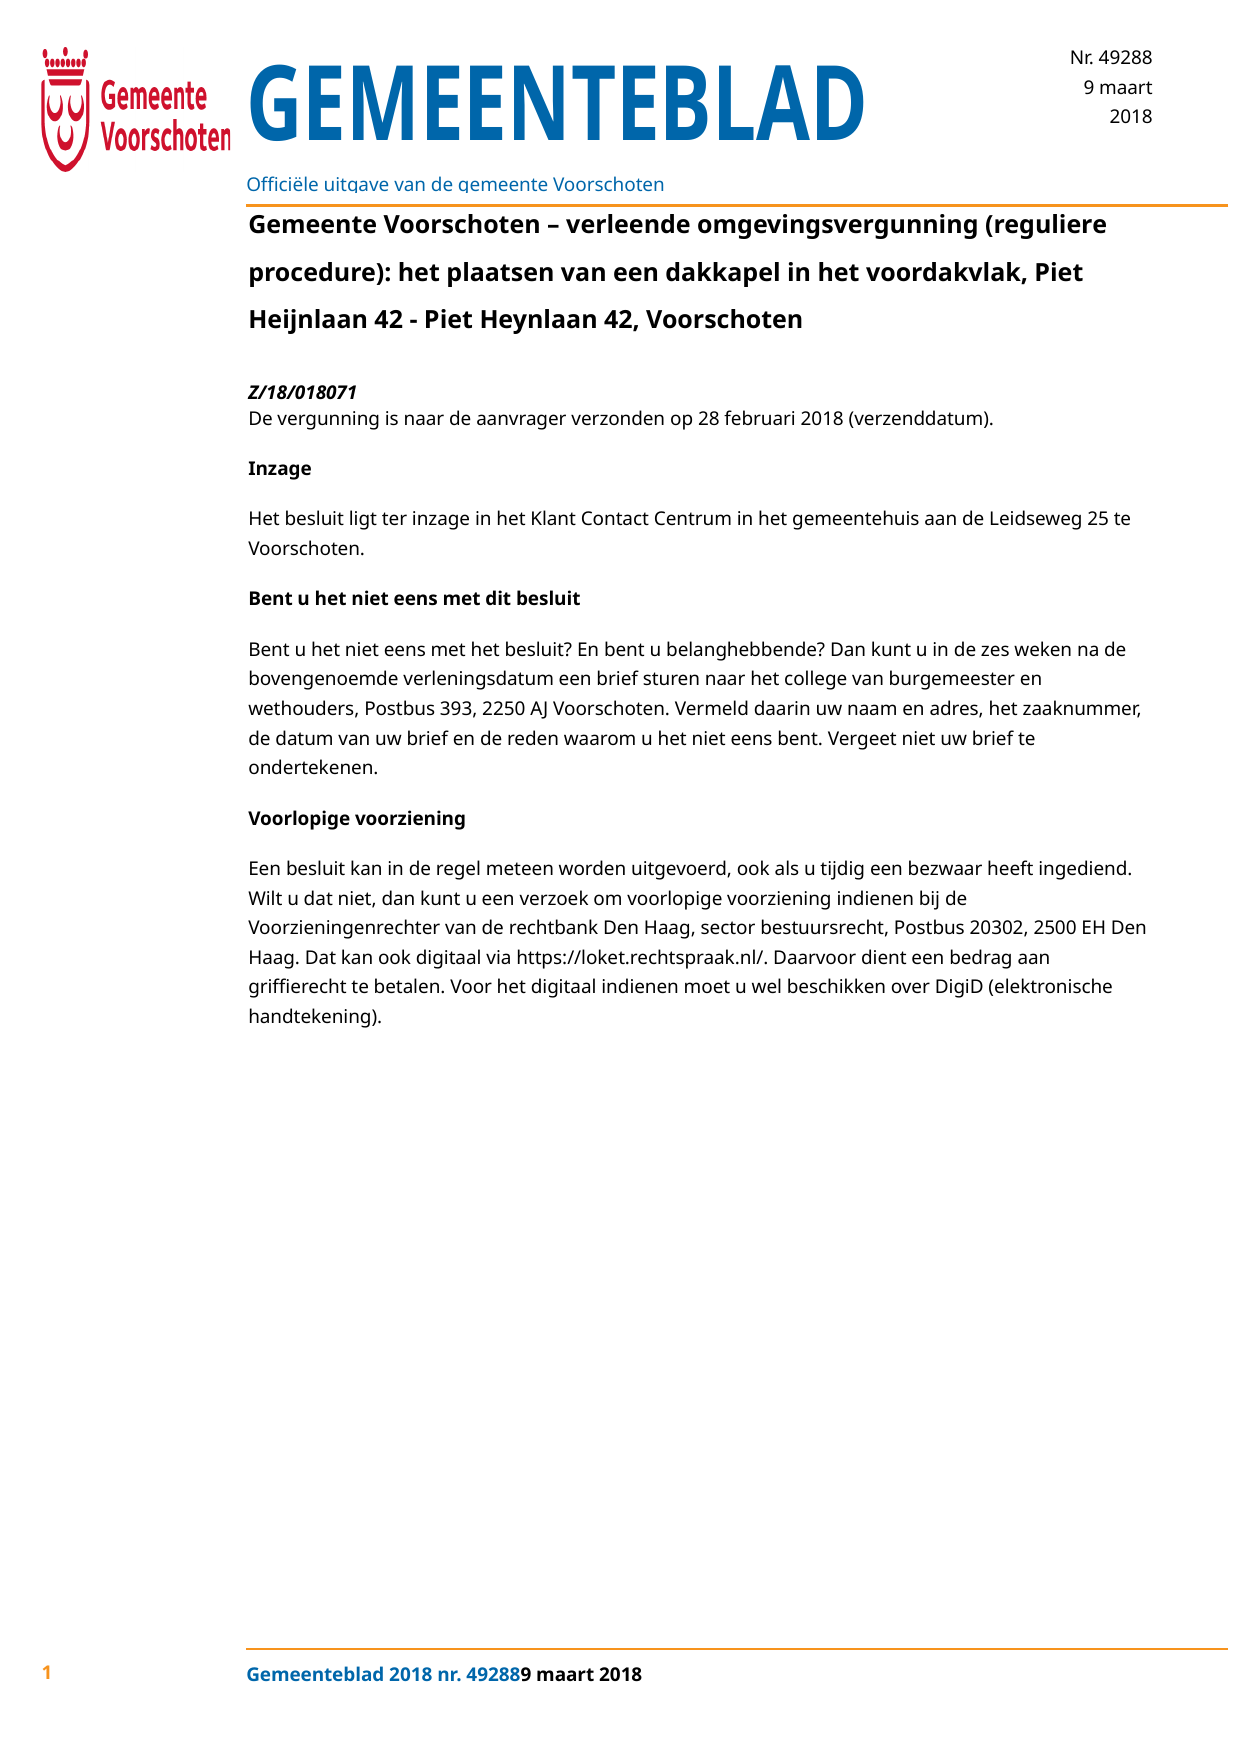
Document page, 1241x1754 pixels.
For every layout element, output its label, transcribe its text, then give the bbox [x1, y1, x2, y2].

text Gemeente Voorschoten – verleende omgevingsvergunning (reguliere procedure): het plaatsen van een dakkapel in het voordakvlak, Piet Heijnlaan 42 - Piet Heynlaan 42, Voorschoten [248, 207, 1152, 336]
picture [41, 47, 231, 172]
text Bent u het niet eens met het besluit? En bent u belanghebbende? Dan kunt u in de zes weken na de bovengenoemde verleningsdatum een brief sturen naar het college van burgemeester en wethouders, Postbus 393, 2250 AJ Voorschoten. Vermeld daarin uw naam en adres, het zaaknummer, de datum van uw brief en de reden waarom u het niet eens bent. Vergeet niet uw brief te ondertekenen. [248, 636, 1152, 780]
text Het besluit ligt ter inzage in het Klant Contact Centrum in het gemeentehuis aan de Leidseweg 25 te Voorschoten. [248, 506, 1152, 561]
text Voorlopige voorziening [248, 805, 1152, 831]
text Z/18/018071 [248, 379, 1152, 405]
text Bent u het niet eens met dit besluit [248, 586, 1152, 611]
text Inzage [248, 455, 1152, 481]
text De vergunning is naar de aanvrager verzonden op 28 februari 2018 (verzenddatum). [248, 405, 1152, 431]
text Een besluit kan in de regel meteen worden uitgevoerd, ook als u tijdig een bezwaar heeft ingediend. Wilt u dat niet, dan kunt u een verzoek om voorlopige voorziening indienen bij de Voorzieningenrechter van de rechtbank Den Haag, sector bestuursrecht, Postbus 20302, 2500 EH Den Haag. Dat kan ook digitaal via https://loket.rechtspraak.nl/. Daarvoor dient een bedrag aan griffierecht te betalen. Voor het digitaal indienen moet u wel beschikken over DigiD (elektronische handtekening). [248, 855, 1152, 1029]
